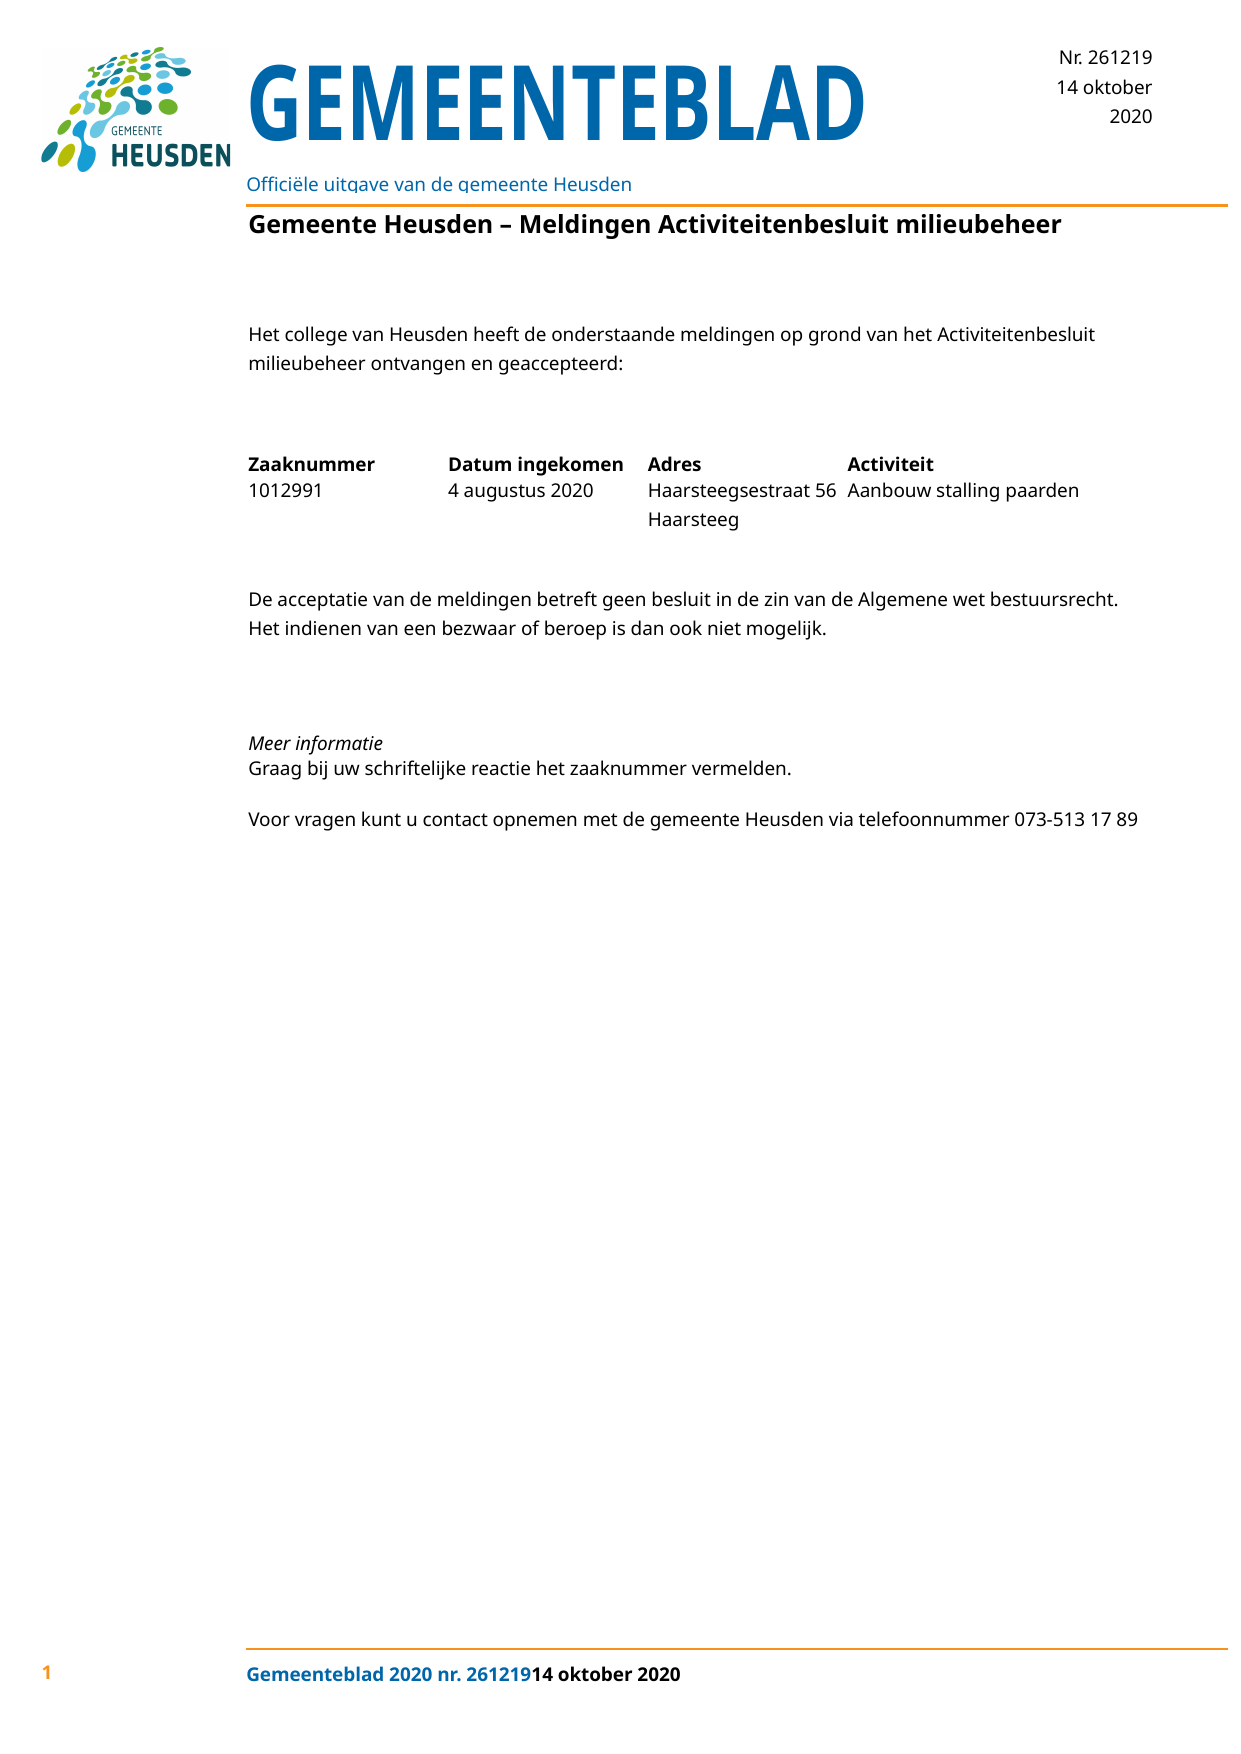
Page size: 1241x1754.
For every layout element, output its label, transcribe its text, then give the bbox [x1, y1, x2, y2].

text Het college van Heusden heeft de onderstaande meldingen op grond van het Activiteitenbesluit milieubeheer ontvangen en geaccepteerd: [248, 321, 1152, 376]
text Gemeente Heusden – Meldingen Activiteitenbesluit milieubeheer [248, 207, 1152, 241]
table_cell 1012991 [248, 477, 448, 532]
table_header Activiteit [848, 451, 1152, 477]
text De acceptatie van de meldingen betreft geen besluit in de zin van de Algemene wet bestuursrecht. Het indienen van een bezwaar of beroep is dan ook niet mogelijk. [248, 586, 1152, 641]
table_header Adres [648, 451, 847, 477]
picture [41, 47, 231, 172]
text Voor vragen kunt u contact opnemen met de gemeente Heusden via telefoonnummer 073-513 17 89 [248, 806, 1152, 832]
table_header Zaaknummer [248, 451, 448, 477]
table_cell Haarsteegsestraat 56 Haarsteeg [648, 477, 847, 532]
text Graag bij uw schriftelijke reactie het zaaknummer vermelden. [248, 756, 1152, 781]
text Meer informatie [248, 730, 1152, 756]
table_header Datum ingekomen [448, 451, 648, 477]
table_cell Aanbouw stalling paarden [848, 477, 1152, 532]
table_cell 4 augustus 2020 [448, 477, 648, 532]
